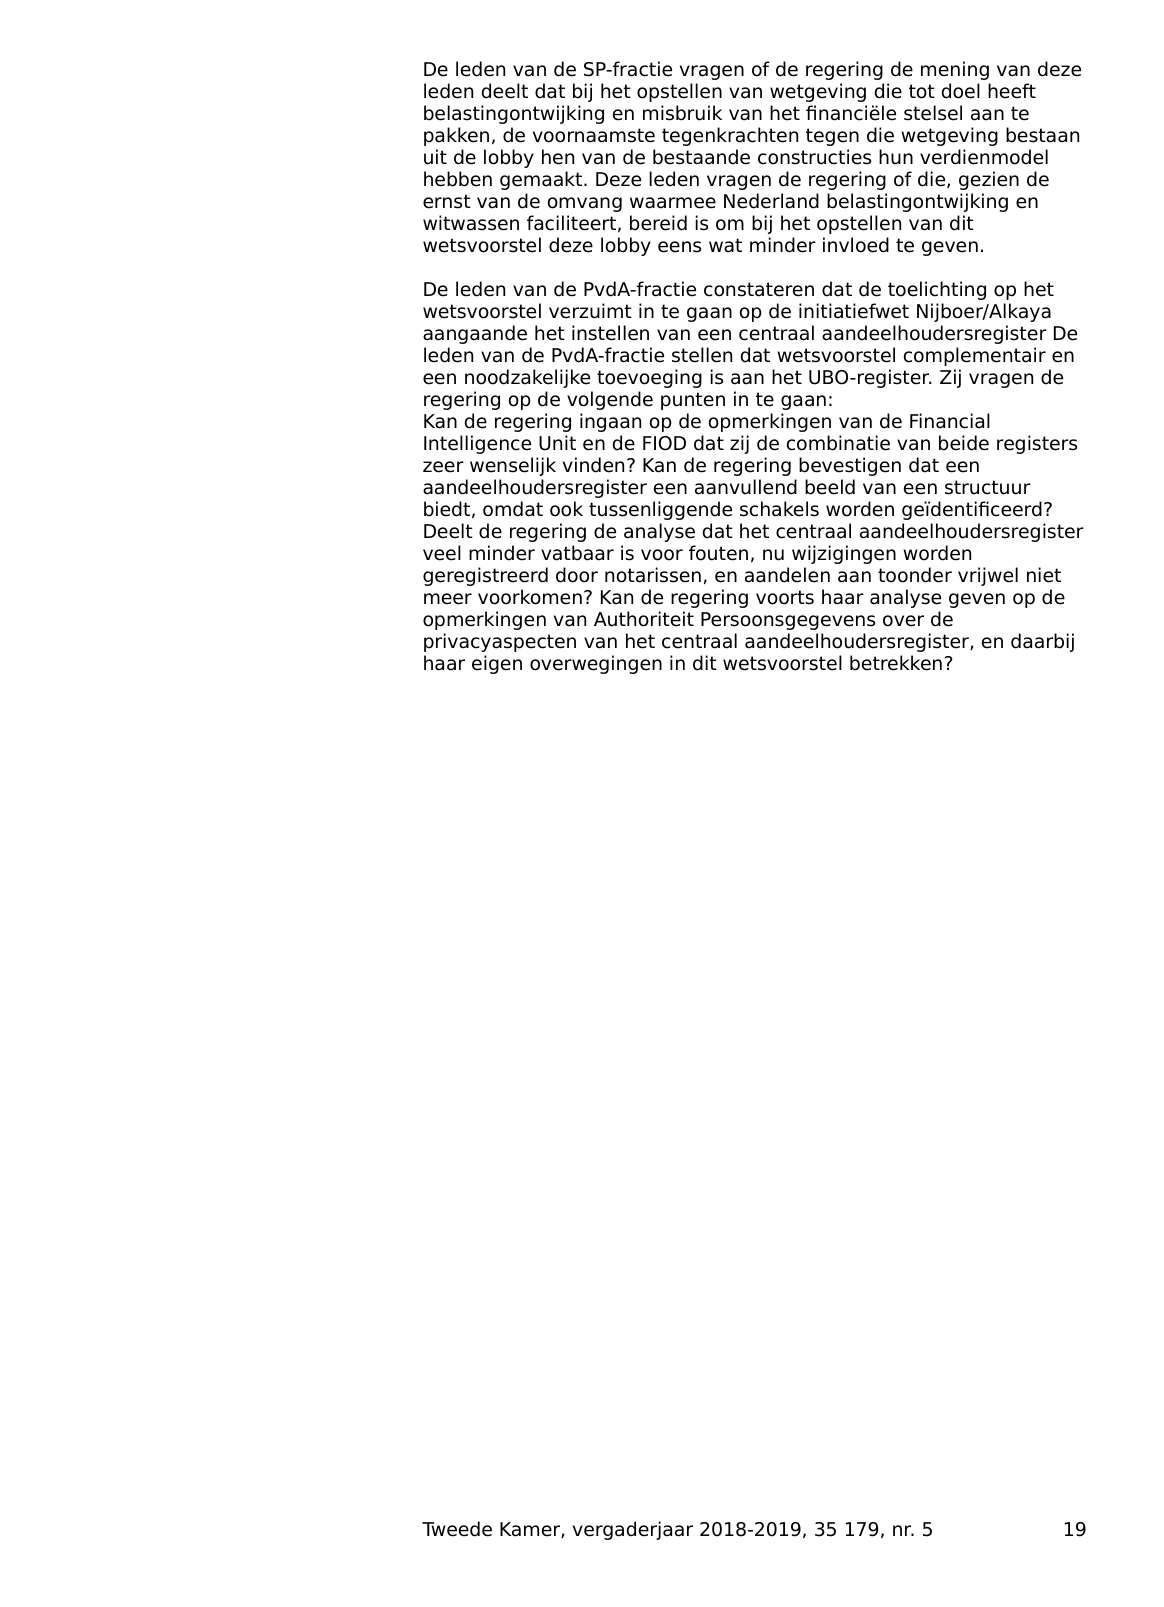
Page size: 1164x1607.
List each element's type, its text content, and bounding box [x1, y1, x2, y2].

text Kan de regering ingaan op de opmerkingen van de Financial Intelligence Unit en de FIOD dat zij de combinatie van beide registers zeer wenselijk vinden? Kan de regering bevestigen dat een aandeelhoudersregister een aanvullend beeld van een structuur biedt, omdat ook tussenliggende schakels worden geïdentificeerd? Deelt de regering de analyse dat het centraal aandeelhoudersregister veel minder vatbaar is voor fouten, nu wijzigingen worden geregistreerd door notarissen, en aandelen aan toonder vrijwel niet meer voorkomen? Kan de regering voorts haar analyse geven op de opmerkingen van Authoriteit Persoonsgegevens over de privacyaspecten van het centraal aandeelhoudersregister, en daarbij haar eigen overwegingen in dit wetsvoorstel betrekken? [422, 411, 1087, 675]
text De leden van de SP-fractie vragen of de regering de mening van deze leden deelt dat bij het opstellen van wetgeving die tot doel heeft belastingontwijking en misbruik van het financiële stelsel aan te pakken, de voornaamste tegenkrachten tegen die wetgeving bestaan uit de lobby hen van de bestaande constructies hun verdienmodel hebben gemaakt. Deze leden vragen de regering of die, gezien de ernst van de omvang waarmee Nederland belastingontwijking en witwassen faciliteert, bereid is om bij het opstellen van dit wetsvoorstel deze lobby eens wat minder invloed te geven. [422, 59, 1087, 257]
text De leden van de PvdA-fractie constateren dat de toelichting op het wetsvoorstel verzuimt in te gaan op de initiatiefwet Nijboer/Alkaya aangaande het instellen van een centraal aandeelhoudersregister De leden van de PvdA-fractie stellen dat wetsvoorstel complementair en een noodzakelijke toevoeging is aan het UBO-register. Zij vragen de regering op de volgende punten in te gaan: [422, 279, 1087, 411]
